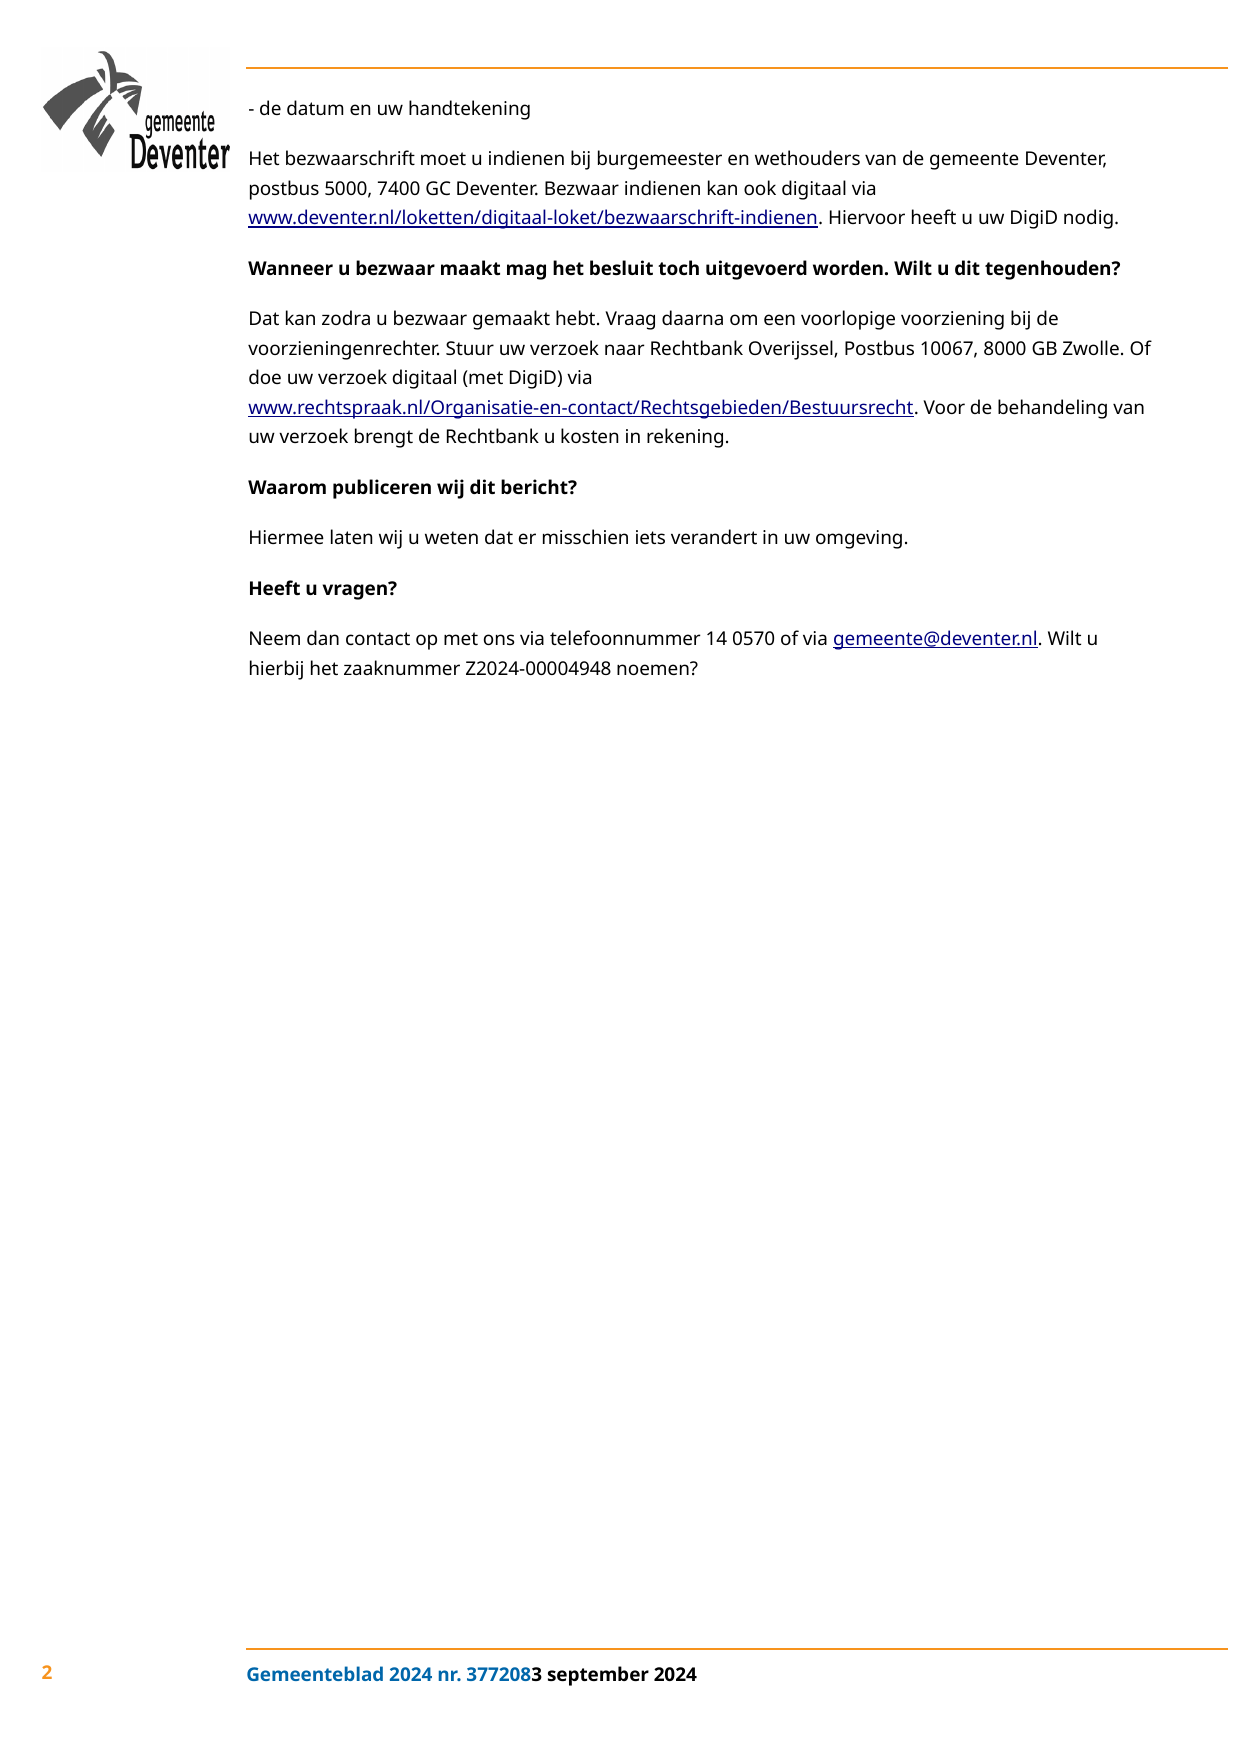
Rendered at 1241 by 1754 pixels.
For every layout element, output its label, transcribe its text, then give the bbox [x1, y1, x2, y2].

text Heeft u vragen? [248, 575, 1152, 601]
text Het bezwaarschrift moet u indienen bij burgemeester en wethouders van de gemeente Deventer, postbus 5000, 7400 GC Deventer. Bezwaar indienen kan ook digitaal via www.deventer.nl/loketten/digitaal-loket/bezwaarschrift-indienen. Hiervoor heeft u uw DigiD nodig. [248, 145, 1152, 230]
text Waarom publiceren wij dit bericht? [248, 474, 1152, 500]
text Dat kan zodra u bezwaar gemaakt hebt. Vraag daarna om een voorlopige voorziening bij de voorzieningenrechter. Stuur uw verzoek naar Rechtbank Overijssel, Postbus 10067, 8000 GB Zwolle. Of doe uw verzoek digitaal (met DigiD) via www.rechtspraak.nl/Organisatie-en-contact/Rechtsgebieden/Bestuursrecht. Voor de behandeling van uw verzoek brengt de Rechtbank u kosten in rekening. [248, 305, 1152, 449]
text Wanneer u bezwaar maakt mag het besluit toch uitgevoerd worden. Wilt u dit tegenhouden? [248, 255, 1152, 281]
text Hiermee laten wij u weten dat er misschien iets verandert in uw omgeving. [248, 524, 1152, 550]
text - de datum en uw handtekening [248, 95, 1152, 121]
text Neem dan contact op met ons via telefoonnummer 14 0570 of via gemeente@deventer.nl. Wilt u hierbij het zaaknummer Z2024-00004948 noemen? [248, 625, 1152, 681]
picture [41, 47, 231, 172]
